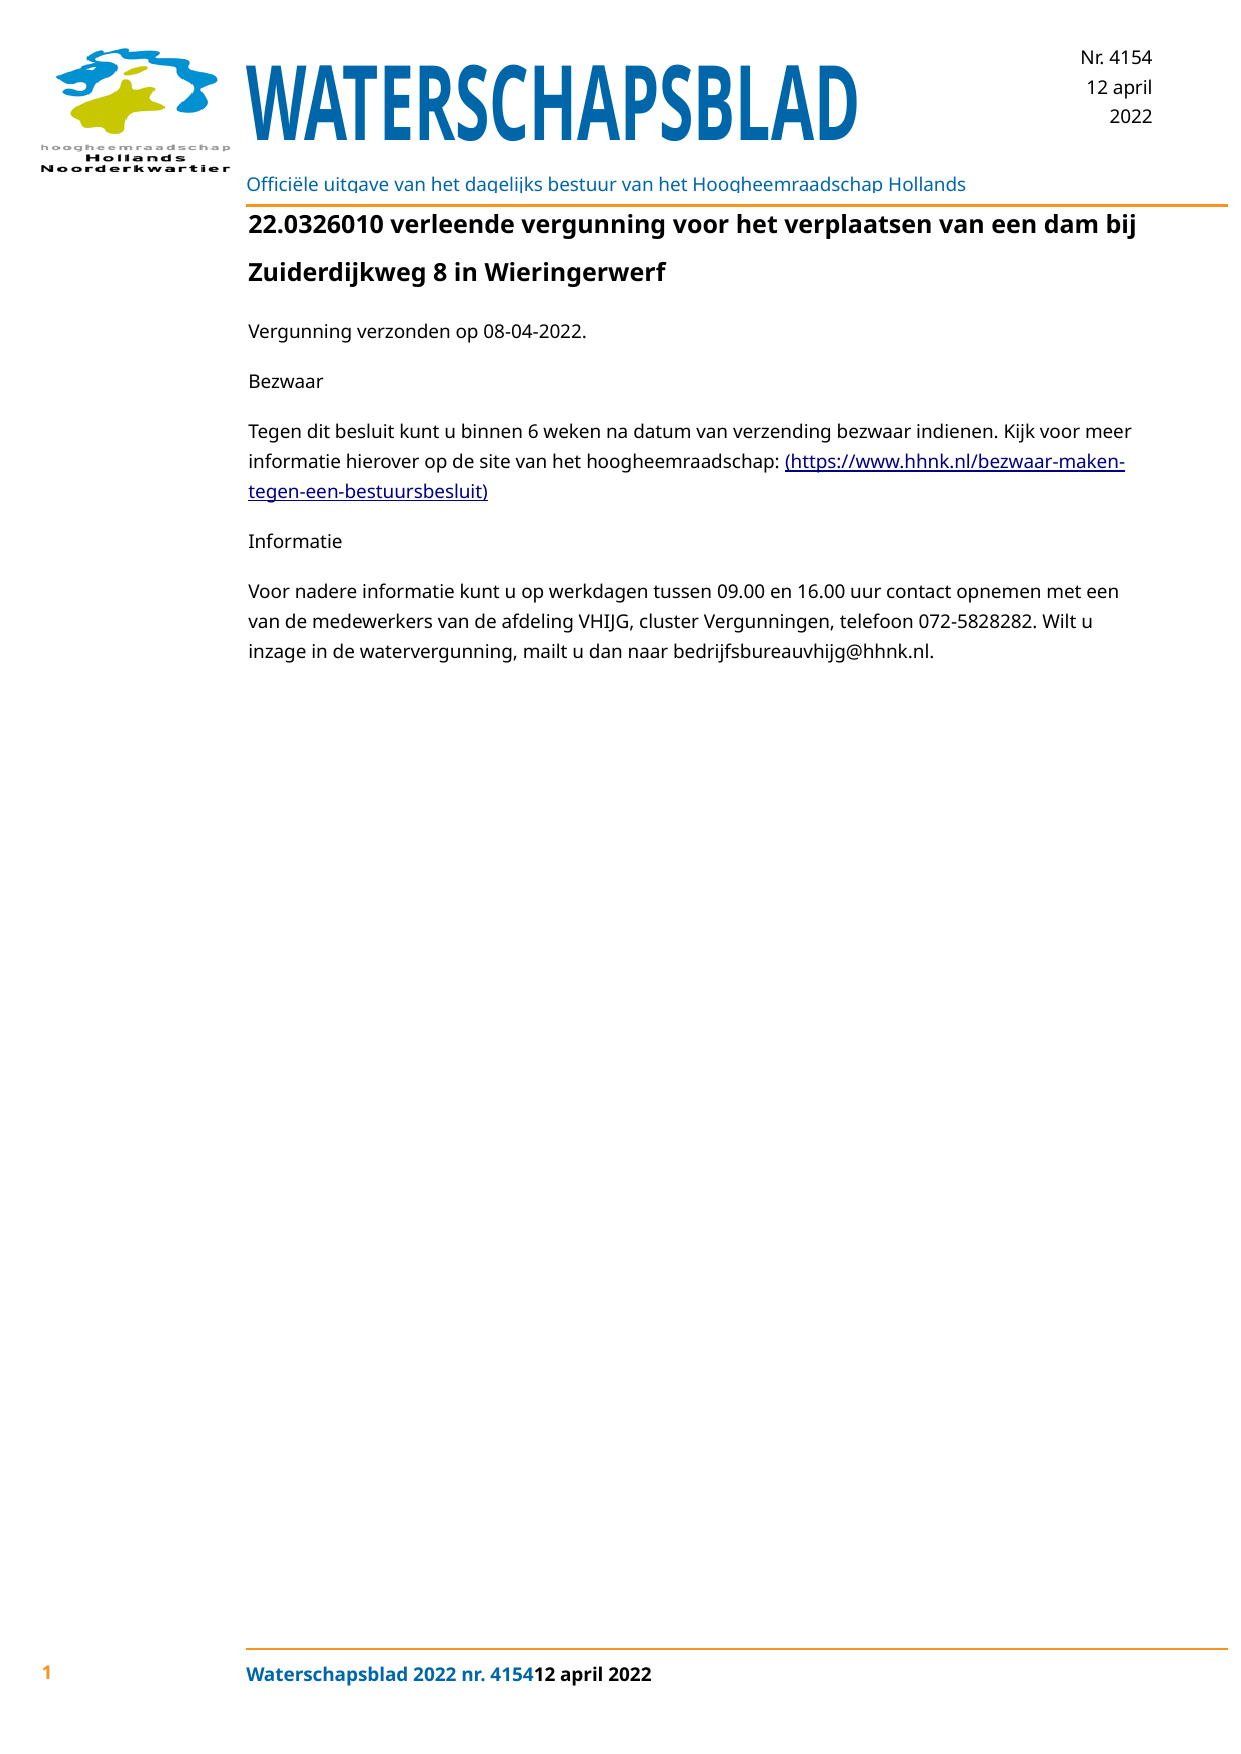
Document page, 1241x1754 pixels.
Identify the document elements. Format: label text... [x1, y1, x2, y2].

text Informatie [248, 528, 1152, 554]
text Vergunning verzonden op 08-04-2022. [248, 318, 1152, 344]
text Tegen dit besluit kunt u binnen 6 weken na datum van verzending bezwaar indienen. Kijk voor meer informatie hierover op de site van het hoogheemraadschap: (https://www.hhnk.nl/bezwaar-maken-tegen-een-bestuursbesluit) [248, 419, 1152, 504]
text 22.0326010 verleende vergunning voor het verplaatsen van een dam bij Zuiderdijkweg 8 in Wieringerwerf [248, 207, 1152, 288]
picture [41, 47, 231, 172]
text Voor nadere informatie kunt u op werkdagen tussen 09.00 en 16.00 uur contact opnemen met een van de medewerkers van de afdeling VHIJG, cluster Vergunningen, telefoon 072-5828282. Wilt u inzage in de watervergunning, mailt u dan naar bedrijfsbureauvhijg@hhnk.nl. [248, 579, 1152, 664]
text Bezwaar [248, 368, 1152, 394]
